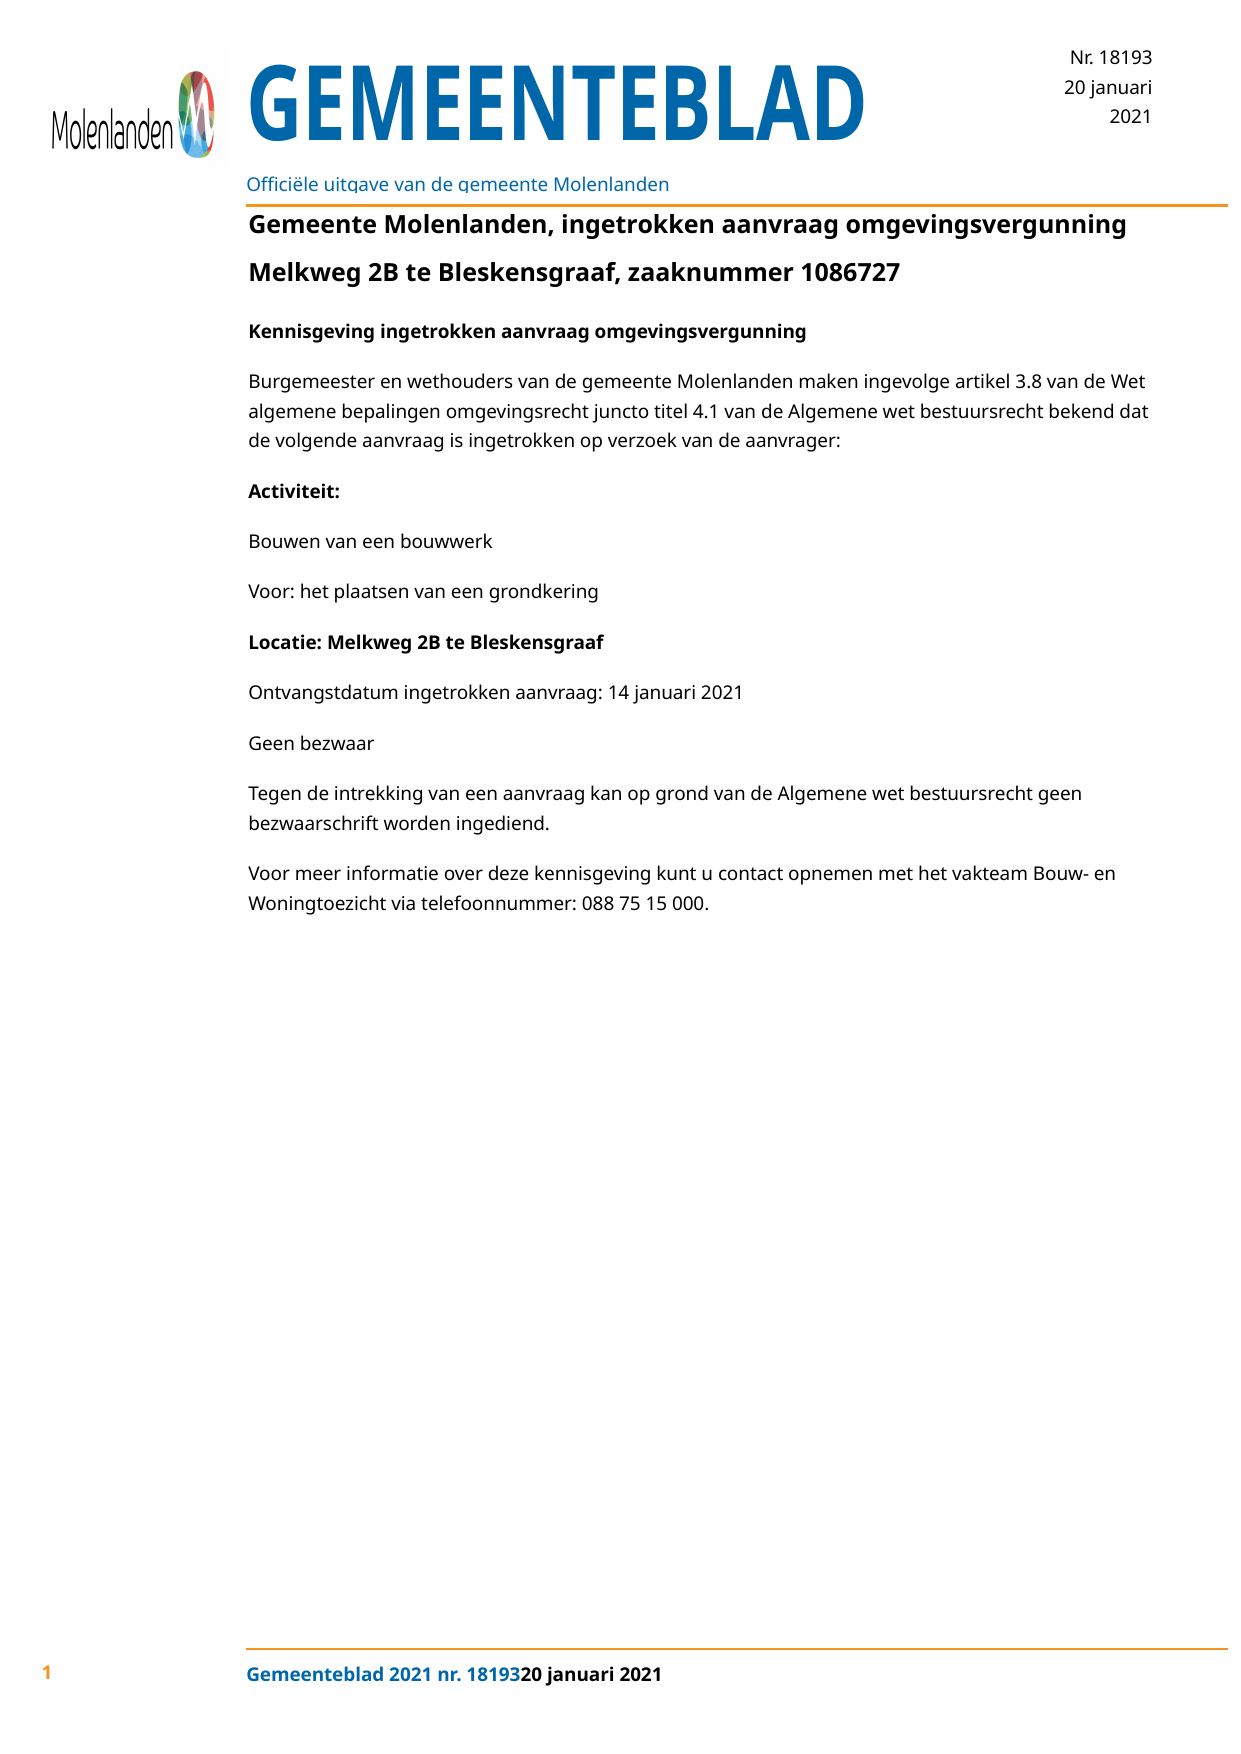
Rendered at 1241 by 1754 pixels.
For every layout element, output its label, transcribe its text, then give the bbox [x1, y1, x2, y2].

text Activiteit: [248, 478, 1152, 504]
text Locatie: Melkweg 2B te Bleskensgraaf [248, 629, 1152, 655]
text Voor: het plaatsen van een grondkering [248, 579, 1152, 604]
text Bouwen van een bouwwerk [248, 528, 1152, 554]
text Gemeente Molenlanden, ingetrokken aanvraag omgevingsvergunning Melkweg 2B te Bleskensgraaf, zaaknummer 1086727 [248, 207, 1152, 288]
text Tegen de intrekking van een aanvraag kan op grond van de Algemene wet bestuursrecht geen bezwaarschrift worden ingediend. [248, 780, 1152, 836]
text Burgemeester en wethouders van de gemeente Molenlanden maken ingevolge artikel 3.8 van de Wet algemene bepalingen omgevingsrecht juncto titel 4.1 van de Algemene wet bestuursrecht bekend dat de volgende aanvraag is ingetrokken op verzoek van de aanvrager: [248, 368, 1152, 453]
text Kennisgeving ingetrokken aanvraag omgevingsvergunning [248, 318, 1152, 344]
picture [41, 47, 231, 172]
text Voor meer informatie over deze kennisgeving kunt u contact opnemen met het vakteam Bouw- en Woningtoezicht via telefoonnummer: 088 75 15 000. [248, 860, 1152, 916]
text Geen bezwaar [248, 730, 1152, 756]
text Ontvangstdatum ingetrokken aanvraag: 14 januari 2021 [248, 679, 1152, 705]
